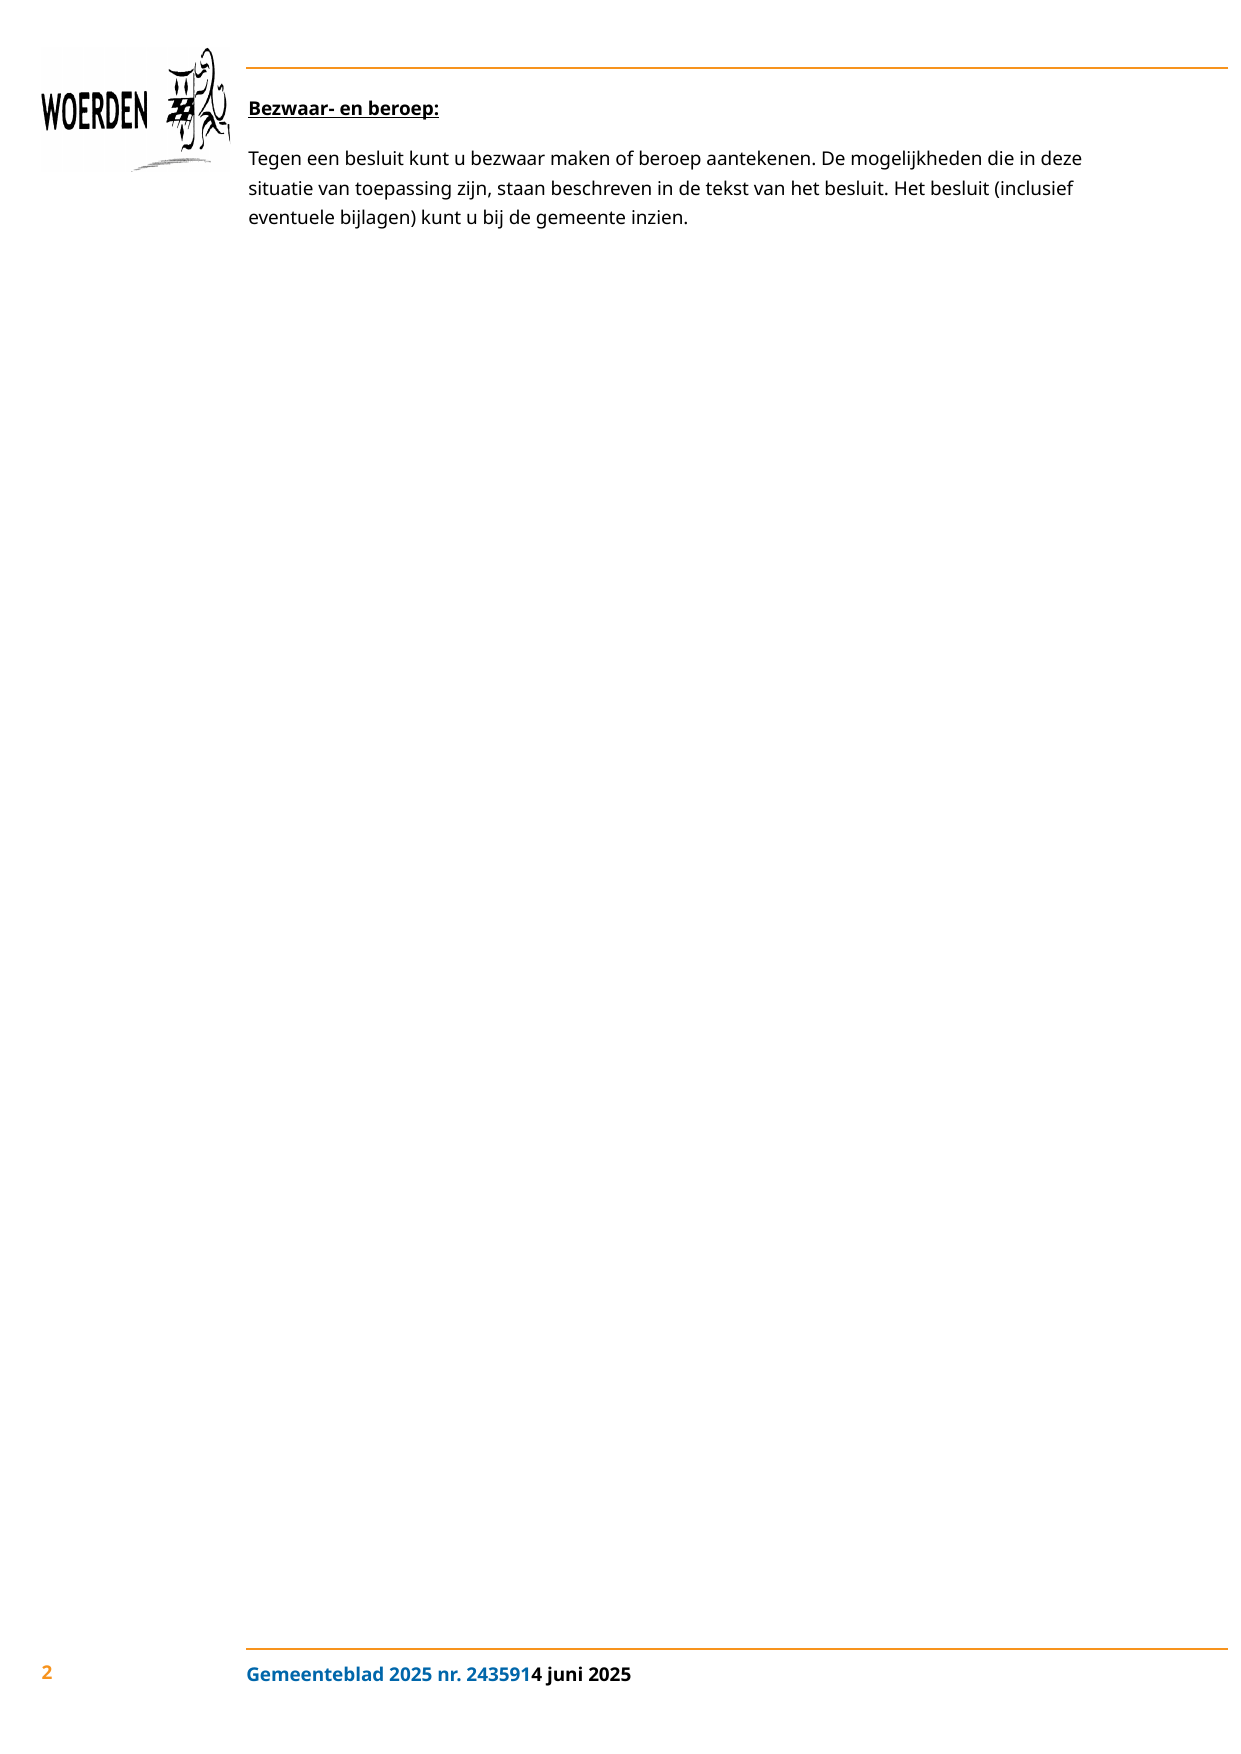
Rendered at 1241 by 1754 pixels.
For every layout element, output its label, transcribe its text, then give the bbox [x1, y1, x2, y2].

picture [41, 47, 231, 172]
text Bezwaar- en beroep: [248, 95, 1152, 121]
text Tegen een besluit kunt u bezwaar maken of beroep aantekenen. De mogelijkheden die in deze situatie van toepassing zijn, staan beschreven in de tekst van het besluit. Het besluit (inclusief eventuele bijlagen) kunt u bij de gemeente inzien. [248, 145, 1152, 230]
